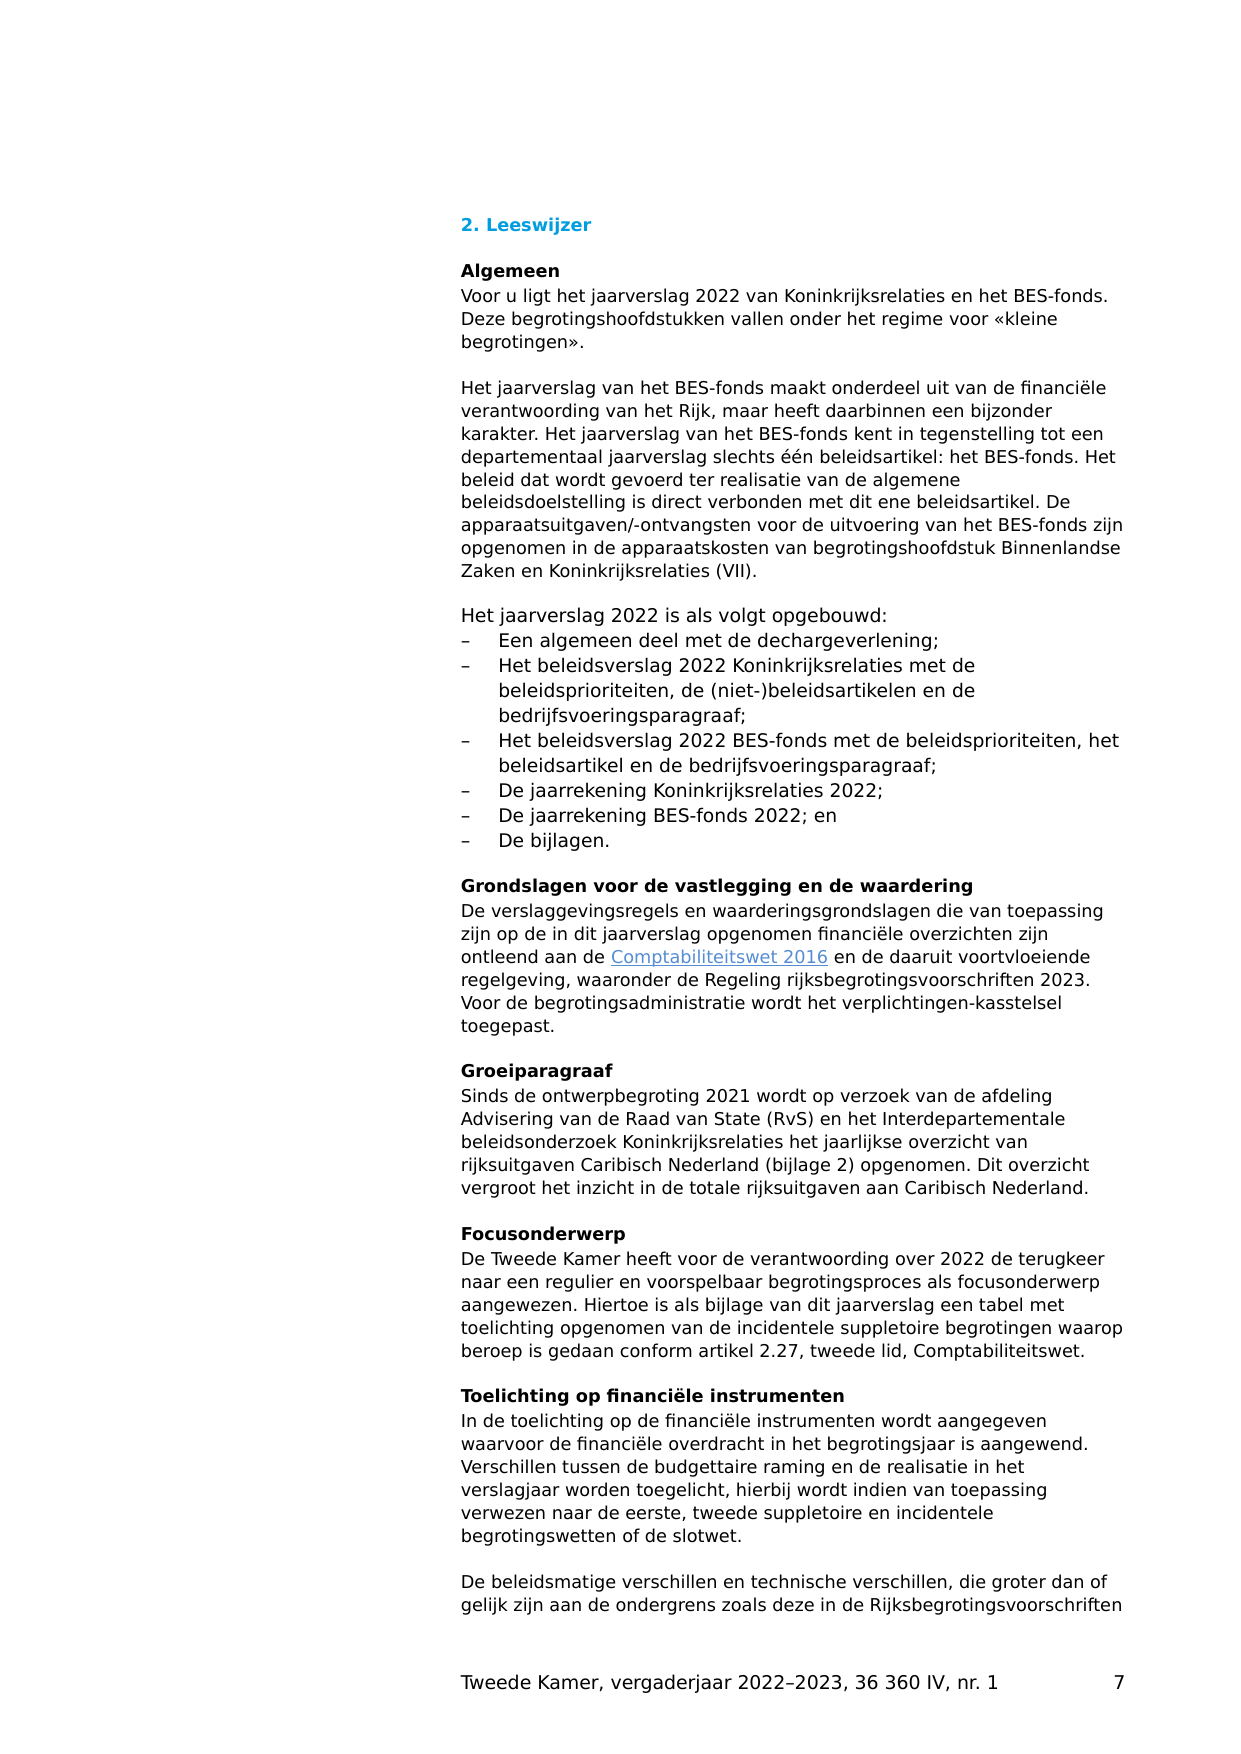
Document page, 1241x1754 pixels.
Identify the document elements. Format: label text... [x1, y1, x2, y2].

list Een algemeen deel met de dechargeverlening; [461, 627, 1125, 652]
text De beleidsmatige verschillen en technische verschillen, die groter dan of gelijk zijn aan de ondergrens zoals deze in de Rijksbegrotingsvoorschriften [461, 1570, 1125, 1616]
list De jaarrekening Koninkrijksrelaties 2022; [461, 777, 1125, 802]
text Groeiparagraaf [461, 1059, 1125, 1082]
text Het jaarverslag 2022 is als volgt opgebouwd: [461, 605, 1125, 627]
list De jaarrekening BES-fonds 2022; en [461, 802, 1125, 827]
text Het jaarverslag van het BES-fonds maakt onderdeel uit van de financiële verantwoording van het Rijk, maar heeft daarbinnen een bijzonder karakter. Het jaarverslag van het BES-fonds kent in tegenstelling tot een departementaal jaarverslag slechts één beleidsartikel: het BES-fonds. Het beleid dat wordt gevoerd ter realisatie van de algemene beleidsdoelstelling is direct verbonden met dit ene beleidsartikel. De apparaatsuitgaven/-ontvangsten voor de uitvoering van het BES-fonds zijn opgenomen in de apparaatskosten van begrotingshoofdstuk Binnenlandse Zaken en Koninkrijksrelaties (VII). [461, 376, 1125, 582]
text Sinds de ontwerpbegroting 2021 wordt op verzoek van de afdeling Advisering van de Raad van State (RvS) en het Interdepartementale beleidsonderzoek Koninkrijksrelaties het jaarlijkse overzicht van rijksuitgaven Caribisch Nederland (bijlage 2) opgenomen. Dit overzicht vergroot het inzicht in de totale rijksuitgaven aan Caribisch Nederland. [461, 1084, 1125, 1199]
list De bijlagen. [461, 827, 1125, 852]
title 2. Leeswijzer [461, 213, 1125, 236]
text De Tweede Kamer heeft voor de verantwoording over 2022 de terugkeer naar een regulier en voorspelbaar begrotingsproces als focusonderwerp aangewezen. Hiertoe is als bijlage van dit jaarverslag een tabel met toelichting opgenomen van de incidentele suppletoire begrotingen waarop beroep is gedaan conform artikel 2.27, tweede lid, Comptabiliteitswet. [461, 1247, 1125, 1362]
text Focusonderwerp [461, 1222, 1125, 1245]
text In de toelichting op de financiële instrumenten wordt aangegeven waarvoor de financiële overdracht in het begrotingsjaar is aangewend. Verschillen tussen de budgettaire raming en de realisatie in het verslagjaar worden toegelicht, hierbij wordt indien van toepassing verwezen naar de eerste, tweede suppletoire en incidentele begrotingswetten of de slotwet. [461, 1409, 1125, 1547]
list Het beleidsverslag 2022 Koninkrijksrelaties met de beleidsprioriteiten, de (niet-)beleidsartikelen en de bedrijfsvoeringsparagraaf; [461, 652, 1125, 727]
text Grondslagen voor de vastlegging en de waardering [461, 874, 1125, 897]
text Algemeen [461, 259, 1125, 282]
list Het beleidsverslag 2022 BES-fonds met de beleidsprioriteiten, het beleidsartikel en de bedrijfsvoeringsparagraaf; [461, 727, 1125, 777]
text Toelichting op financiële instrumenten [461, 1384, 1125, 1407]
text Voor u ligt het jaarverslag 2022 van Koninkrijksrelaties en het BES-fonds. Deze begrotingshoofdstukken vallen onder het regime voor «kleine begrotingen». [461, 284, 1125, 353]
text De verslaggevingsregels en waarderingsgrondslagen die van toepassing zijn op de in dit jaarverslag opgenomen financiële overzichten zijn ontleend aan de Comptabiliteitswet 2016 en de daaruit voortvloeiende regelgeving, waaronder de Regeling rijksbegrotingsvoorschriften 2023. Voor de begrotingsadministratie wordt het verplichtingen-kasstelsel toegepast. [461, 899, 1125, 1037]
